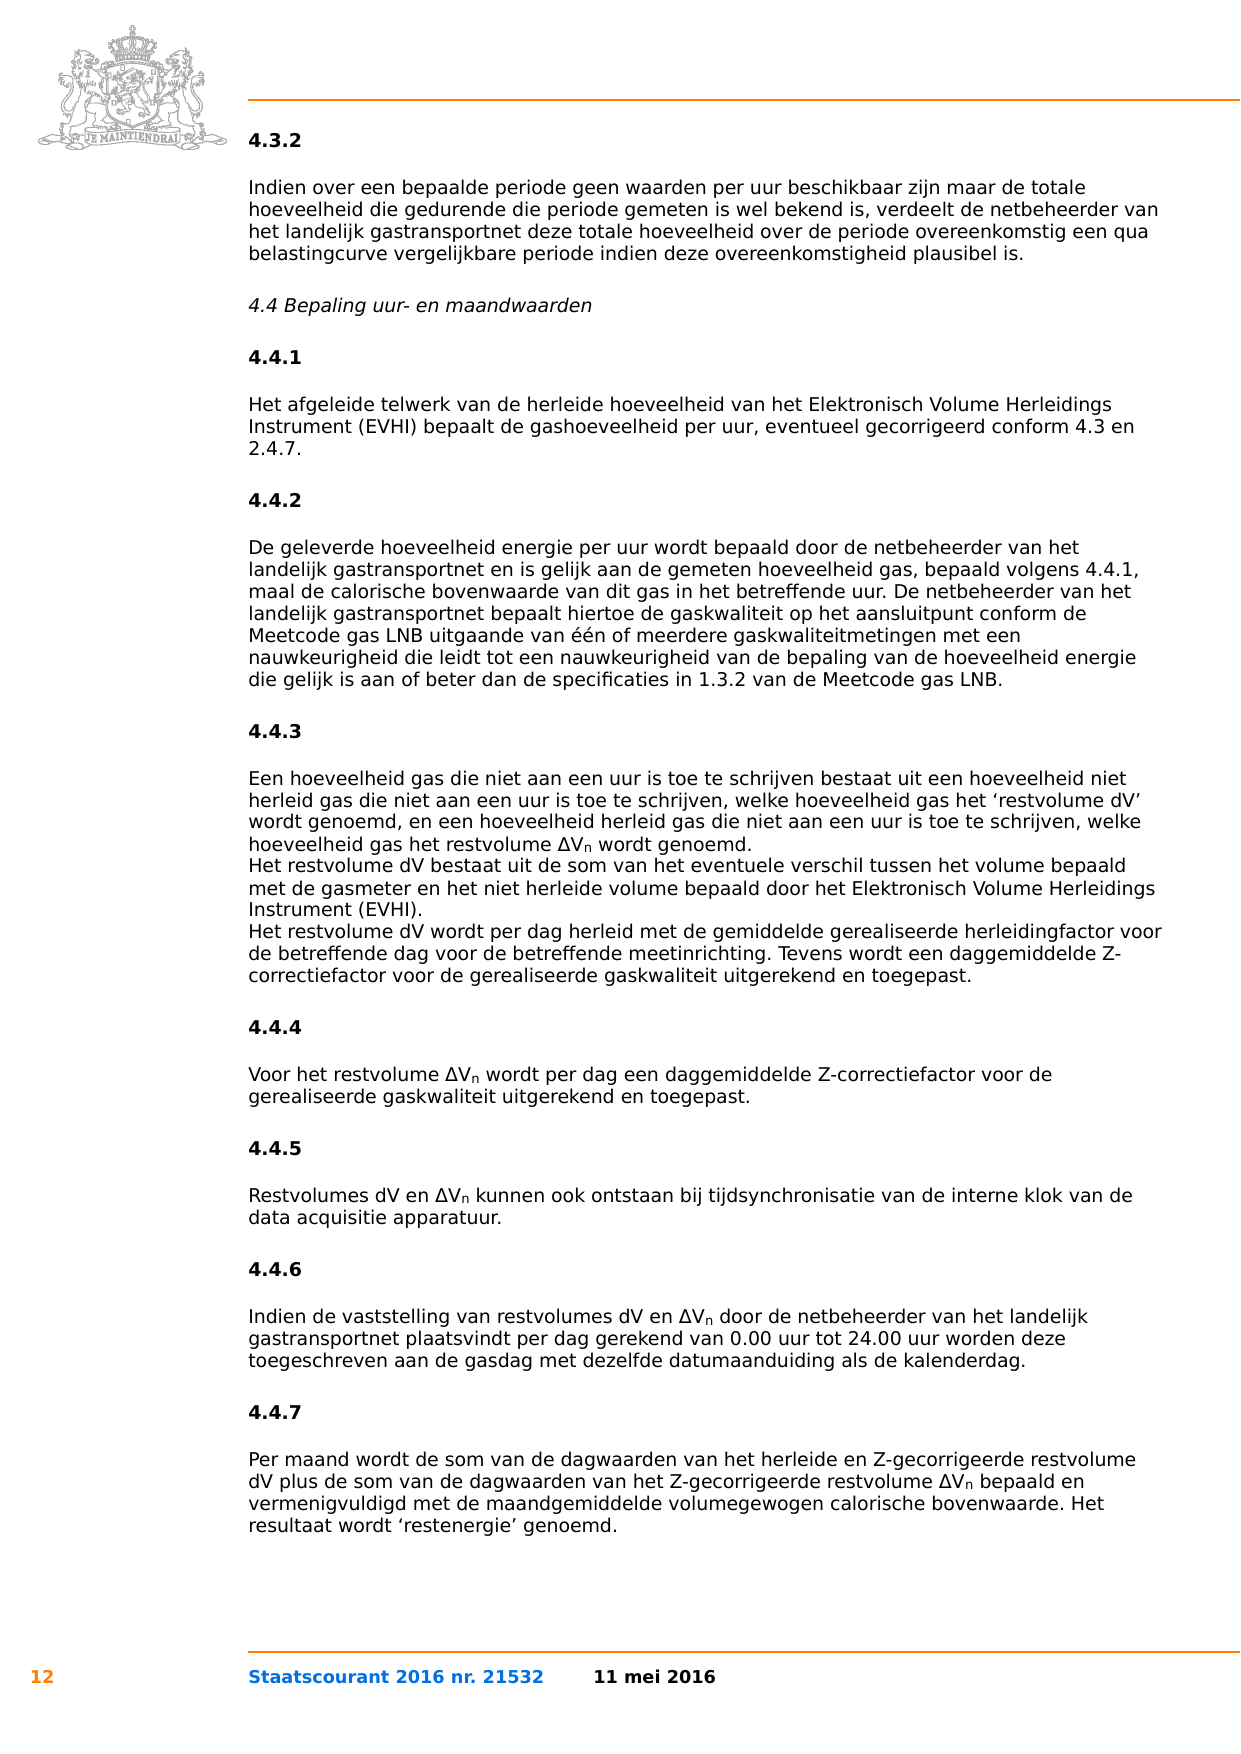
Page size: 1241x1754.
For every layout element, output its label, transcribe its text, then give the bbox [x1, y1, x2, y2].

subtitle 4.4.7 [248, 1402, 1163, 1424]
text Indien de vaststelling van restvolumes dV en ΔVn door de netbeheerder van het landelijk gastransportnet plaatsvindt per dag gerekend van 0.00 uur tot 24.00 uur worden deze toegeschreven aan de gasdag met dezelfde datumaanduiding als de kalenderdag. [248, 1306, 1163, 1372]
text Voor het restvolume ΔVn wordt per dag een daggemiddelde Z-correctiefactor voor de gerealiseerde gaskwaliteit uitgerekend en toegepast. [248, 1064, 1163, 1108]
text Indien over een bepaalde periode geen waarden per uur beschikbaar zijn maar de totale hoeveelheid die gedurende die periode gemeten is wel bekend is, verdeelt de netbeheerder van het landelijk gastransportnet deze totale hoeveelheid over de periode overeenkomstig een qua belastingcurve vergelijkbare periode indien deze overeenkomstigheid plausibel is. [248, 177, 1163, 265]
text Een hoeveelheid gas die niet aan een uur is toe te schrijven bestaat uit een hoeveelheid niet herleid gas die niet aan een uur is toe te schrijven, welke hoeveelheid gas het ‘restvolume dV’ wordt genoemd, en een hoeveelheid herleid gas die niet aan een uur is toe te schrijven, welke hoeveelheid gas het restvolume ΔVn wordt genoemd. [248, 767, 1163, 855]
subtitle 4.4.5 [248, 1138, 1163, 1160]
text Per maand wordt de som van de dagwaarden van het herleide en Z-gecorrigeerde restvolume dV plus de som van de dagwaarden van het Z-gecorrigeerde restvolume ΔVn bepaald en vermenigvuldigd met de maandgemiddelde volumegewogen calorische bovenwaarde. Het resultaat wordt ‘restenergie’ genoemd. [248, 1449, 1163, 1537]
text De geleverde hoeveelheid energie per uur wordt bepaald door de netbeheerder van het landelijk gastransportnet en is gelijk aan de gemeten hoeveelheid gas, bepaald volgens 4.4.1, maal de calorische bovenwaarde van dit gas in het betreffende uur. De netbeheerder van het landelijk gastransportnet bepaalt hiertoe de gaskwaliteit op het aansluitpunt conform de Meetcode gas LNB uitgaande van één of meerdere gaskwaliteitmetingen met een nauwkeurigheid die leidt tot een nauwkeurigheid van de bepaling van de hoeveelheid energie die gelijk is aan of beter dan de specificaties in 1.3.2 van de Meetcode gas LNB. [248, 537, 1163, 691]
subtitle 4.4.1 [248, 347, 1163, 369]
subtitle 4.4.6 [248, 1259, 1163, 1281]
subtitle 4.4.4 [248, 1017, 1163, 1039]
text Het restvolume dV wordt per dag herleid met de gemiddelde gerealiseerde herleidingfactor voor de betreffende dag voor de betreffende meetinrichting. Tevens wordt een daggemiddelde Z-correctiefactor voor de gerealiseerde gaskwaliteit uitgerekend en toegepast. [248, 921, 1163, 987]
subtitle 4.3.2 [248, 130, 1163, 152]
subtitle 4.4 Bepaling uur- en maandwaarden [248, 295, 1163, 317]
subtitle 4.4.3 [248, 721, 1163, 742]
text Restvolumes dV en ΔVn kunnen ook ontstaan bij tijdsynchronisatie van de interne klok van de data acquisitie apparatuur. [248, 1185, 1163, 1229]
text Het restvolume dV bestaat uit de som van het eventuele verschil tussen het volume bepaald met de gasmeter en het niet herleide volume bepaald door het Elektronisch Volume Herleidings Instrument (EVHI). [248, 855, 1163, 921]
subtitle 4.4.2 [248, 490, 1163, 512]
picture [38, 25, 227, 150]
text Het afgeleide telwerk van de herleide hoeveelheid van het Elektronisch Volume Herleidings Instrument (EVHI) bepaalt de gashoeveelheid per uur, eventueel gecorrigeerd conform 4.3 en 2.4.7. [248, 394, 1163, 460]
